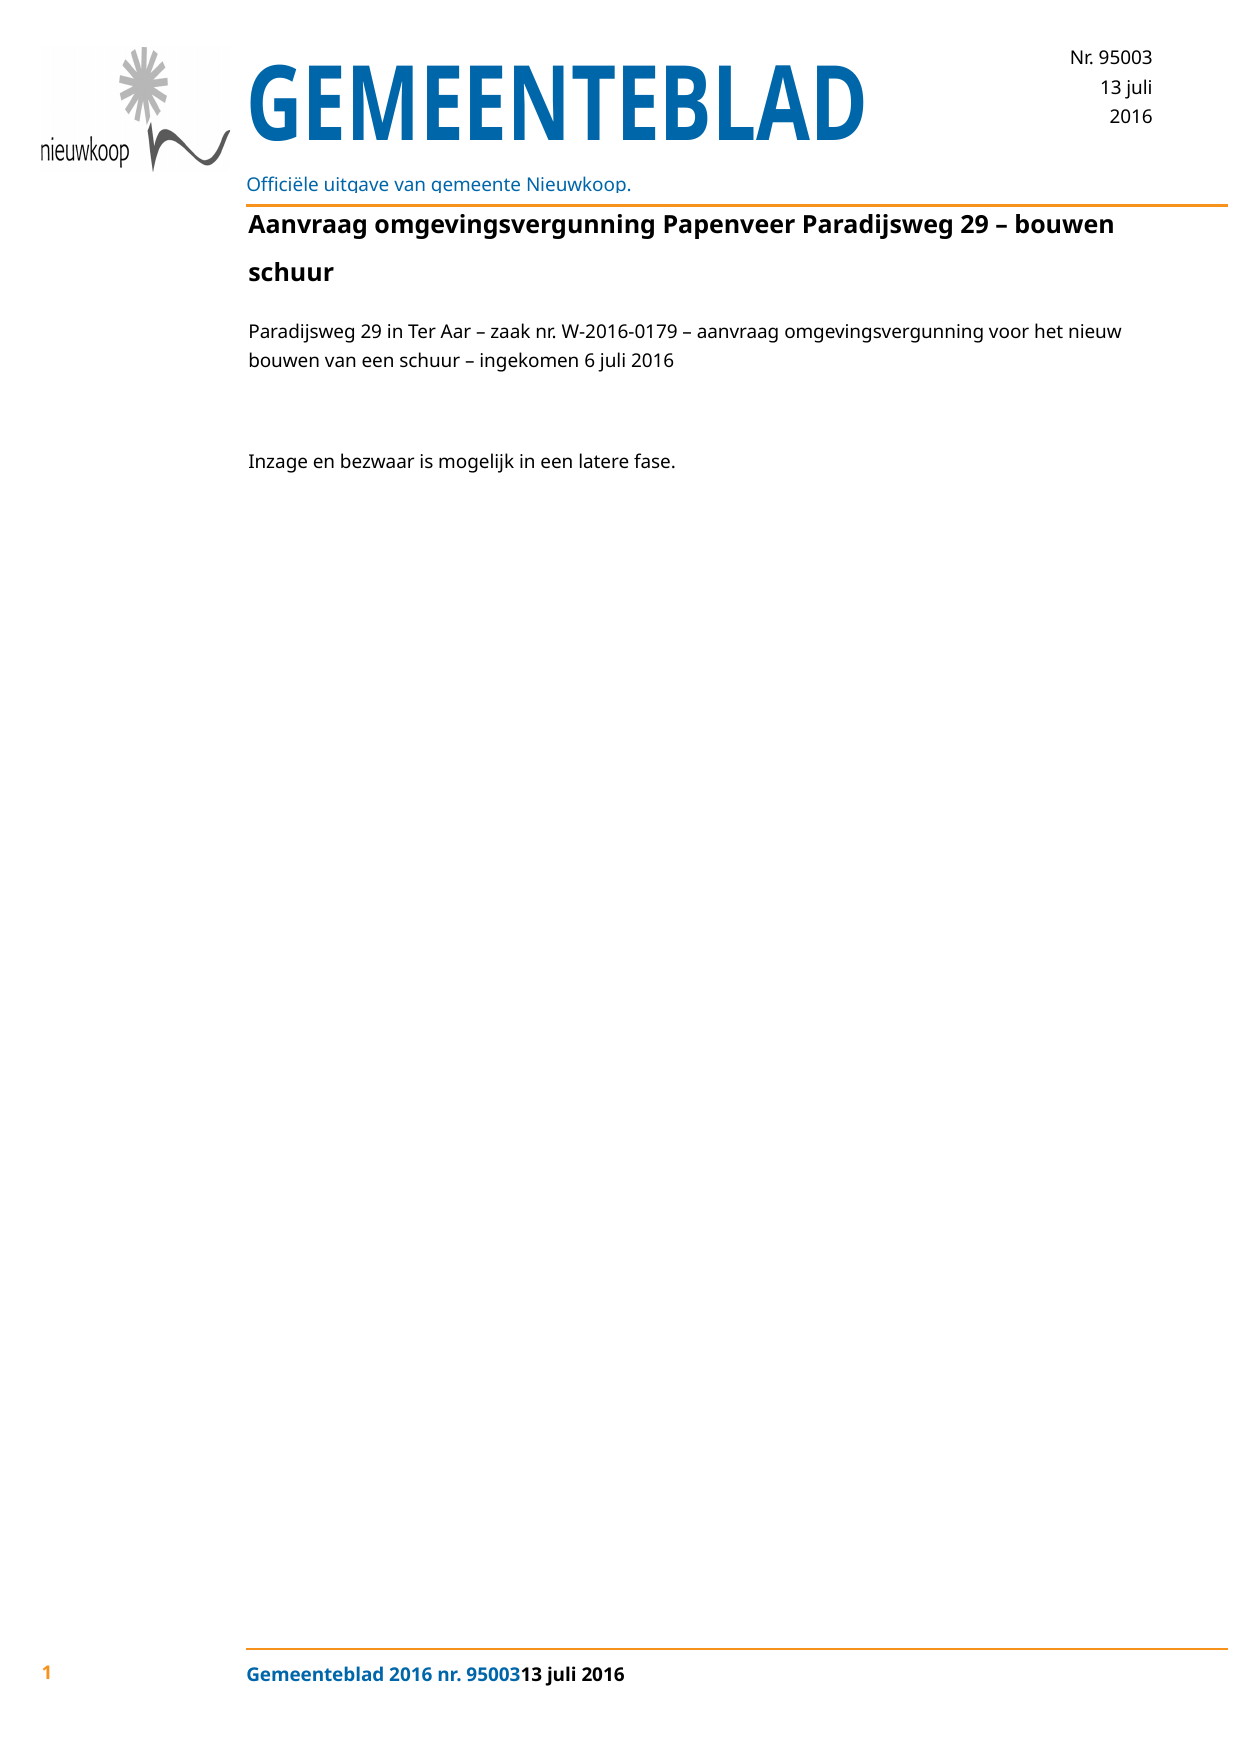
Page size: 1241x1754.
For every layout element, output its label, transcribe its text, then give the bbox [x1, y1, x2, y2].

text Paradijsweg 29 in Ter Aar – zaak nr. W-2016-0179 – aanvraag omgevingsvergunning voor het nieuw bouwen van een schuur – ingekomen 6 juli 2016 [248, 318, 1152, 373]
text Inzage en bezwaar is mogelijk in een latere fase. [248, 448, 1152, 474]
picture [41, 47, 231, 172]
text Aanvraag omgevingsvergunning Papenveer Paradijsweg 29 – bouwen schuur [248, 207, 1152, 288]
